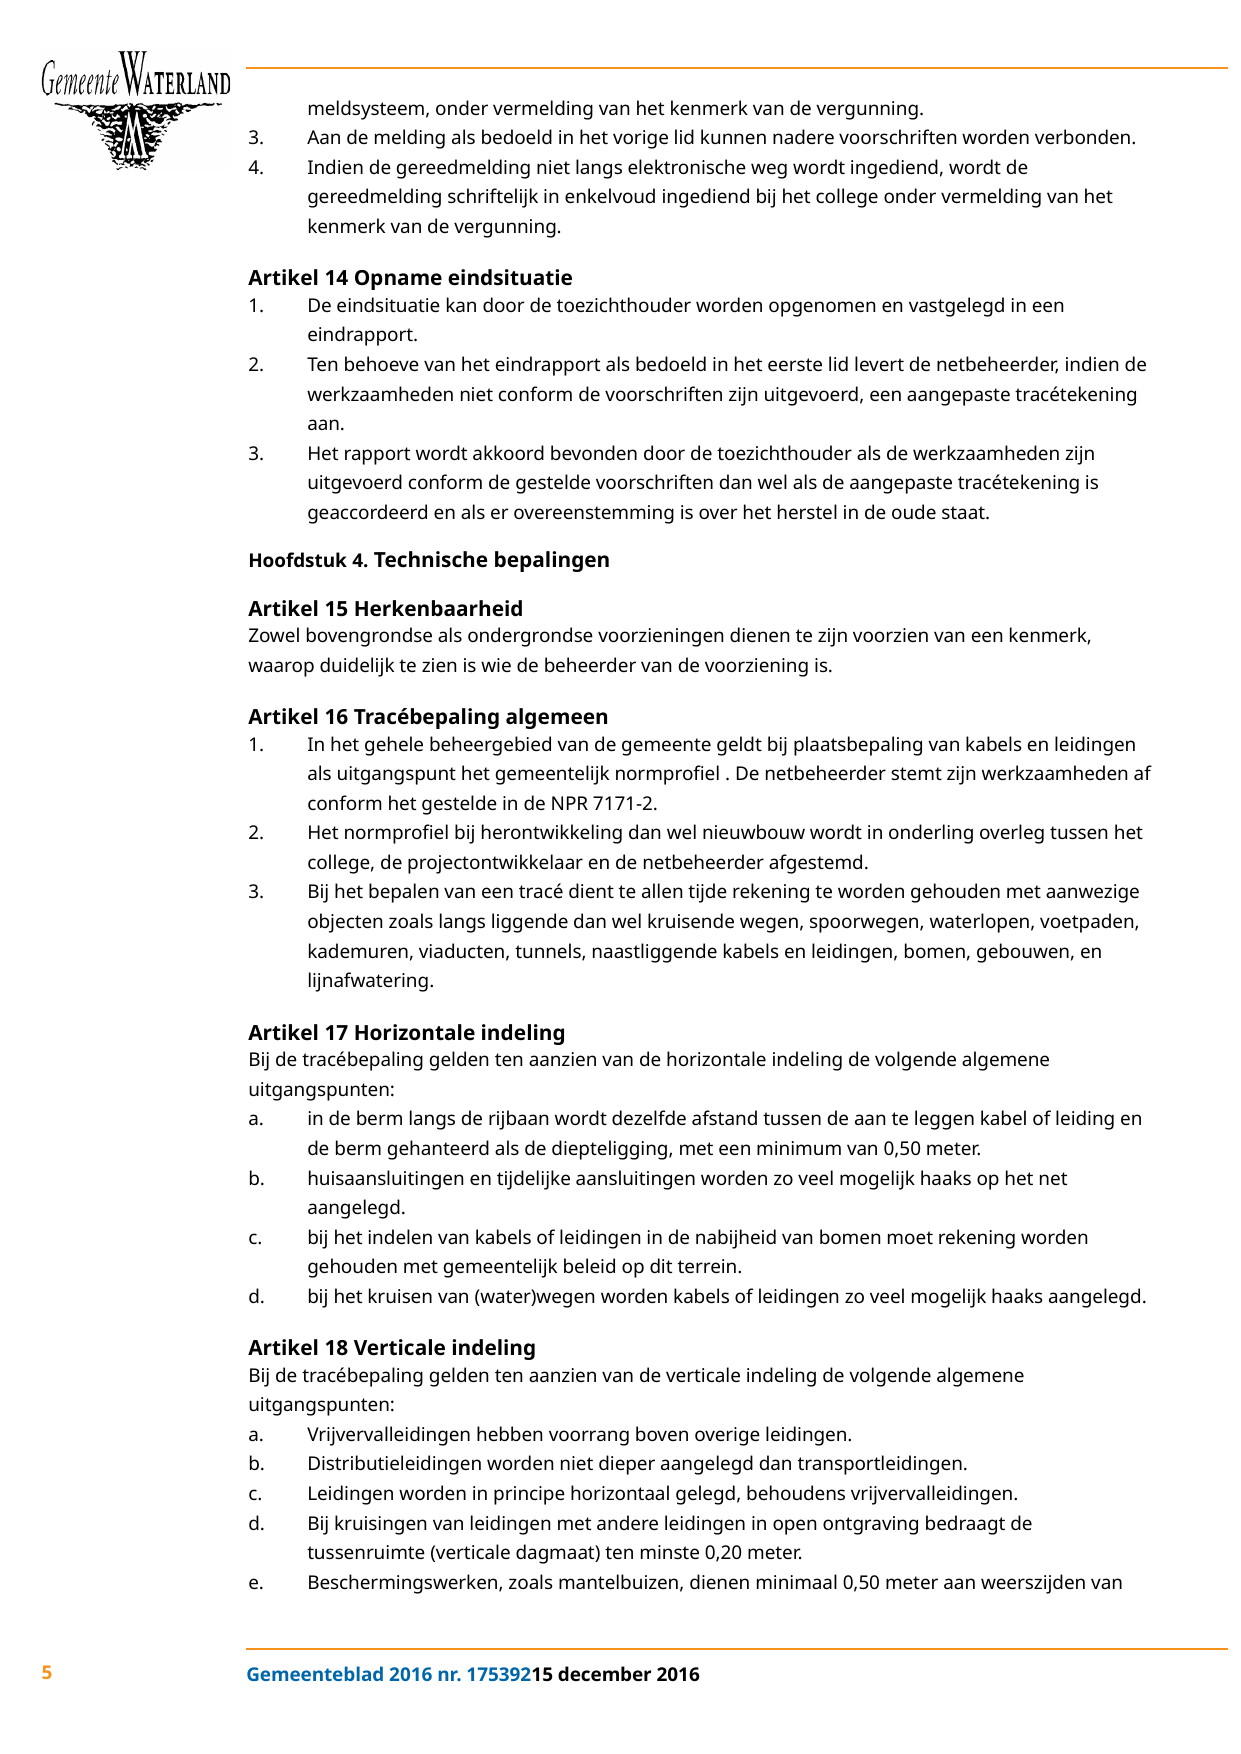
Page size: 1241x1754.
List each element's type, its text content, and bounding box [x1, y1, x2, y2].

list huisaansluitingen en tijdelijke aansluitingen worden zo veel mogelijk haaks op het net aangelegd. [248, 1165, 1152, 1220]
list Leidingen worden in principe horizontaal gelegd, behoudens vrijvervalleidingen. [248, 1480, 1152, 1506]
text Artikel 18 Verticale indeling [248, 1333, 1152, 1362]
list Ten behoeve van het eindrapport als bedoeld in het eerste lid levert de netbeheerder, indien de werkzaamheden niet conform de voorschriften zijn uitgevoerd, een aangepaste tracétekening aan. [248, 351, 1152, 436]
list Bij het bepalen van een tracé dient te allen tijde rekening te worden gehouden met aanwezige objecten zoals langs liggende dan wel kruisende wegen, spoorwegen, waterlopen, voetpaden, kademuren, viaducten, tunnels, naastliggende kabels en leidingen, bomen, gebouwen, en lijnafwatering. [248, 879, 1152, 993]
list Indien de gereedmelding niet langs elektronische weg wordt ingediend, wordt de gereedmelding schriftelijk in enkelvoud ingediend bij het college onder vermelding van het kenmerk van de vergunning. [248, 154, 1152, 239]
picture [41, 47, 231, 172]
list meldsysteem, onder vermelding van het kenmerk van de vergunning. [248, 95, 1152, 121]
list Het rapport wordt akkoord bevonden door de toezichthouder als de werkzaamheden zijn uitgevoerd conform de gestelde voorschriften dan wel als de aangepaste tracétekening is geaccordeerd en als er overeenstemming is over het herstel in de oude staat. [248, 440, 1152, 525]
list Het normprofiel bij herontwikkeling dan wel nieuwbouw wordt in onderling overleg tussen het college, de projectontwikkelaar en de netbeheerder afgestemd. [248, 819, 1152, 875]
text Bij de tracébepaling gelden ten aanzien van de verticale indeling de volgende algemene uitgangspunten: [248, 1362, 1152, 1417]
text Artikel 14 Opname eindsituatie [248, 263, 1152, 292]
text Zowel bovengrondse als ondergrondse voorzieningen dienen te zijn voorzien van een kenmerk, waarop duidelijk te zien is wie de beheerder van de voorziening is. [248, 622, 1152, 678]
list In het gehele beheergebied van de gemeente geldt bij plaatsbepaling van kabels en leidingen als uitgangspunt het gemeentelijk normprofiel . De netbeheerder stemt zijn werkzaamheden af conform het gestelde in de NPR 7171-2. [248, 731, 1152, 816]
text Hoofdstuk 4. Technische bepalingen [248, 545, 1152, 573]
list Aan de melding als bedoeld in het vorige lid kunnen nadere voorschriften worden verbonden. [248, 124, 1152, 150]
list Vrijvervalleidingen hebben voorrang boven overige leidingen. [248, 1421, 1152, 1447]
list bij het indelen van kabels of leidingen in de nabijheid van bomen moet rekening worden gehouden met gemeentelijk beleid op dit terrein. [248, 1224, 1152, 1279]
list Bij kruisingen van leidingen met andere leidingen in open ontgraving bedraagt de tussenruimte (verticale dagmaat) ten minste 0,20 meter. [248, 1510, 1152, 1565]
text Bij de tracébepaling gelden ten aanzien van de horizontale indeling de volgende algemene uitgangspunten: [248, 1046, 1152, 1102]
list in de berm langs de rijbaan wordt dezelfde afstand tussen de aan te leggen kabel of leiding en de berm gehanteerd als de diepteligging, met een minimum van 0,50 meter. [248, 1106, 1152, 1161]
list bij het kruisen van (water)wegen worden kabels of leidingen zo veel mogelijk haaks aangelegd. [248, 1283, 1152, 1309]
list Distributieleidingen worden niet dieper aangelegd dan transportleidingen. [248, 1451, 1152, 1476]
text Artikel 15 Herkenbaarheid [248, 594, 1152, 622]
list Beschermingswerken, zoals mantelbuizen, dienen minimaal 0,50 meter aan weerszijden van [248, 1569, 1152, 1595]
list De eindsituatie kan door de toezichthouder worden opgenomen en vastgelegd in een eindrapport. [248, 292, 1152, 347]
text Artikel 16 Tracébepaling algemeen [248, 702, 1152, 731]
text Artikel 17 Horizontale indeling [248, 1018, 1152, 1046]
